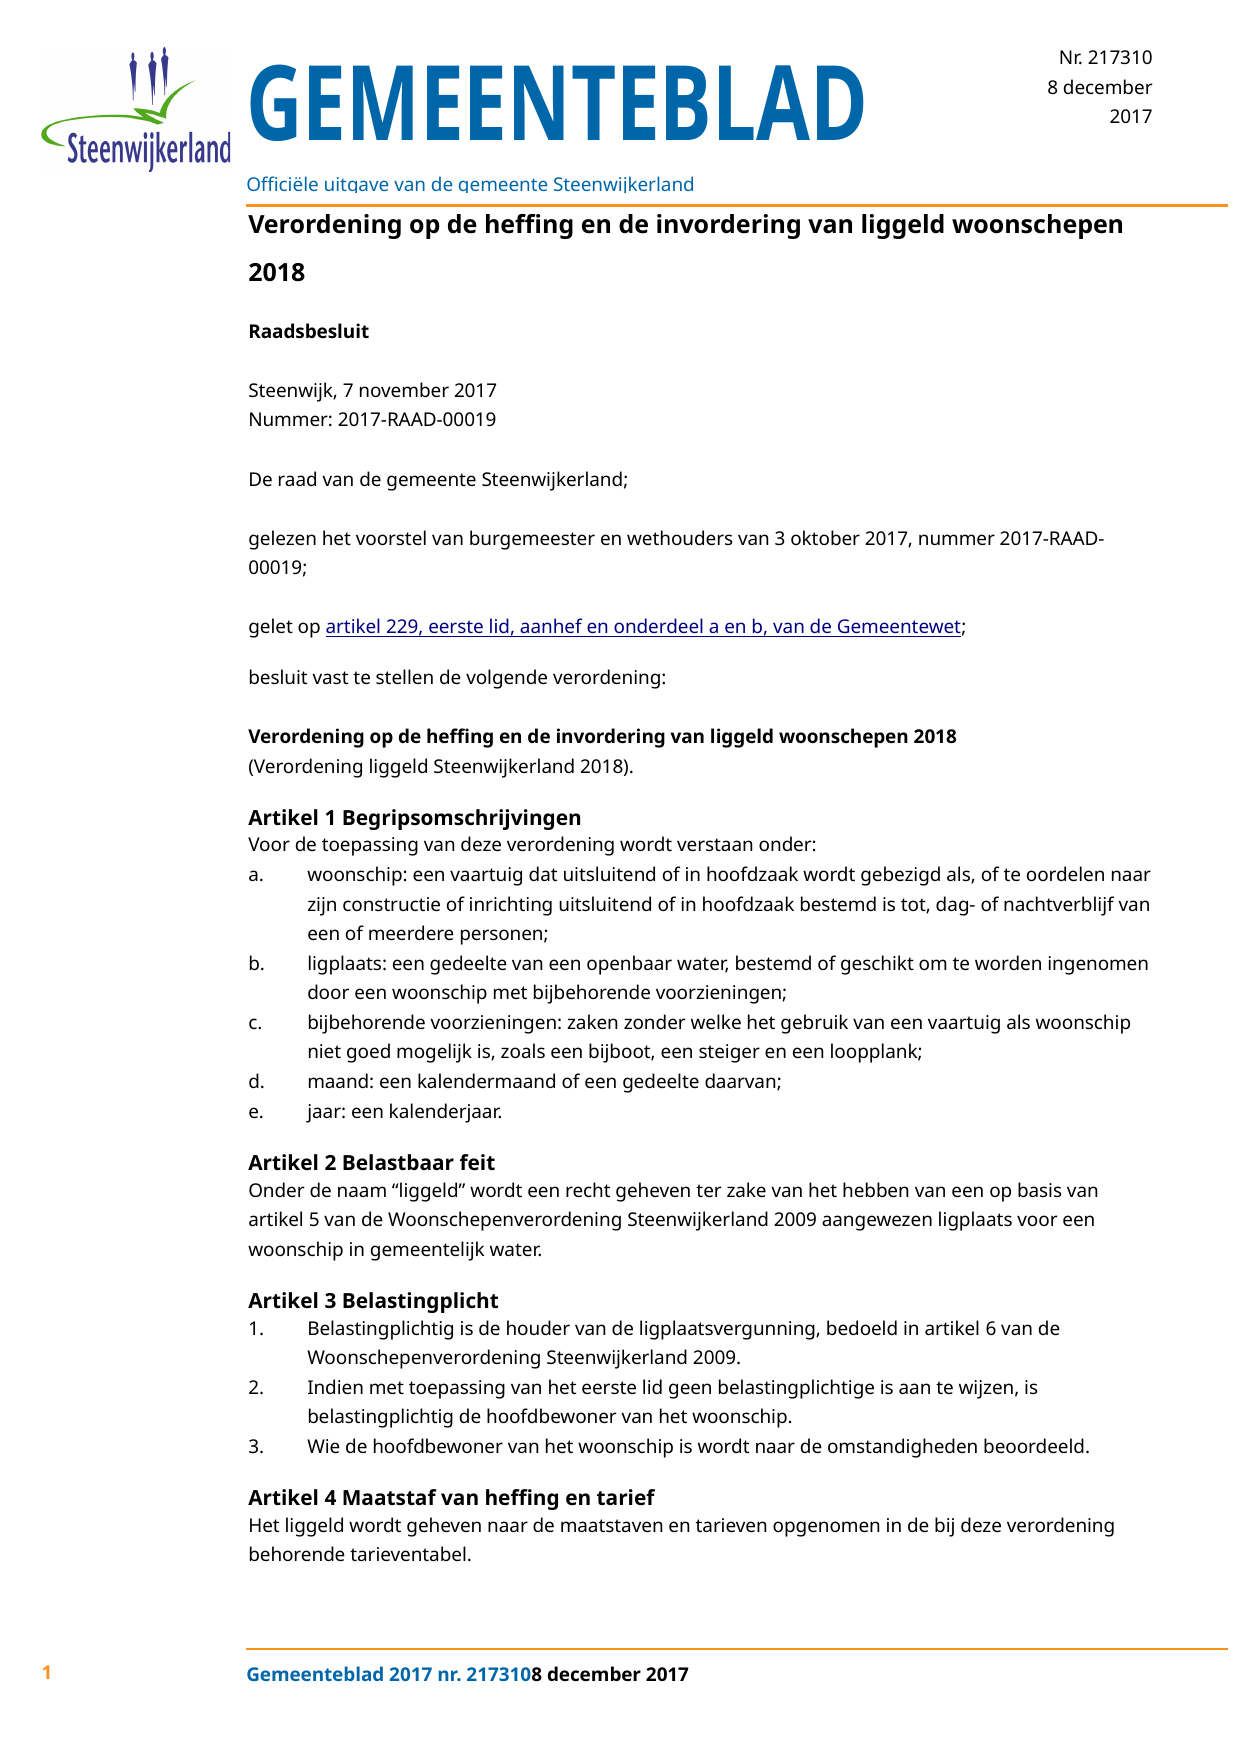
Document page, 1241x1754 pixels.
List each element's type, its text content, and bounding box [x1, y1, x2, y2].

text Artikel 2 Belastbaar feit [248, 1148, 1152, 1177]
text Onder de naam “liggeld” wordt een recht geheven ter zake van het hebben van een op basis van artikel 5 van de Woonschepenverordening Steenwijkerland 2009 aangewezen ligplaats voor een woonschip in gemeentelijk water. [248, 1177, 1152, 1262]
text (Verordening liggeld Steenwijkerland 2018). [248, 753, 1152, 778]
picture [41, 47, 231, 172]
text Raadsbesluit [248, 318, 1152, 344]
text Artikel 1 Begripsomschrijvingen [248, 803, 1152, 832]
text Artikel 4 Maatstaf van heffing en tarief [248, 1483, 1152, 1512]
list ligplaats: een gedeelte van een openbaar water, bestemd of geschikt om te worden ingenomen door een woonschip met bijbehorende voorzieningen; [248, 950, 1152, 1005]
text gelet op artikel 229, eerste lid, aanhef en onderdeel a en b, van de Gemeentewet; [248, 614, 1152, 639]
text Artikel 3 Belastingplicht [248, 1286, 1152, 1315]
text Het liggeld wordt geheven naar de maatstaven en tarieven opgenomen in de bij deze verordening behorende tarieventabel. [248, 1512, 1152, 1567]
text besluit vast te stellen de volgende verordening: [248, 664, 1152, 690]
list maand: een kalendermaand of een gedeelte daarvan; [248, 1068, 1152, 1094]
list Wie de hoofdbewoner van het woonschip is wordt naar de omstandigheden beoordeeld. [248, 1433, 1152, 1459]
list jaar: een kalenderjaar. [248, 1098, 1152, 1124]
list woonschip: een vaartuig dat uitsluitend of in hoofdzaak wordt gebezigd als, of te oordelen naar zijn constructie of inrichting uitsluitend of in hoofdzaak bestemd is tot, dag- of nachtverblijf van een of meerdere personen; [248, 861, 1152, 946]
text Steenwijk, 7 november 2017 [248, 377, 1152, 403]
text gelezen het voorstel van burgemeester en wethouders van 3 oktober 2017, nummer 2017-RAAD-00019; [248, 525, 1152, 580]
text Verordening op de heffing en de invordering van liggeld woonschepen 2018 [248, 207, 1152, 288]
list Indien met toepassing van het eerste lid geen belastingplichtige is aan te wijzen, is belastingplichtig de hoofdbewoner van het woonschip. [248, 1374, 1152, 1429]
list bijbehorende voorzieningen: zaken zonder welke het gebruik van een vaartuig als woonschip niet goed mogelijk is, zoals een bijboot, een steiger en een loopplank; [248, 1009, 1152, 1064]
list Belastingplichtig is de houder van de ligplaatsvergunning, bedoeld in artikel 6 van de Woonschepenverordening Steenwijkerland 2009. [248, 1315, 1152, 1370]
text Nummer: 2017-RAAD-00019 [248, 407, 1152, 432]
text De raad van de gemeente Steenwijkerland; [248, 466, 1152, 492]
text Voor de toepassing van deze verordening wordt verstaan onder: [248, 832, 1152, 857]
text Verordening op de heffing en de invordering van liggeld woonschepen 2018 [248, 723, 1152, 749]
